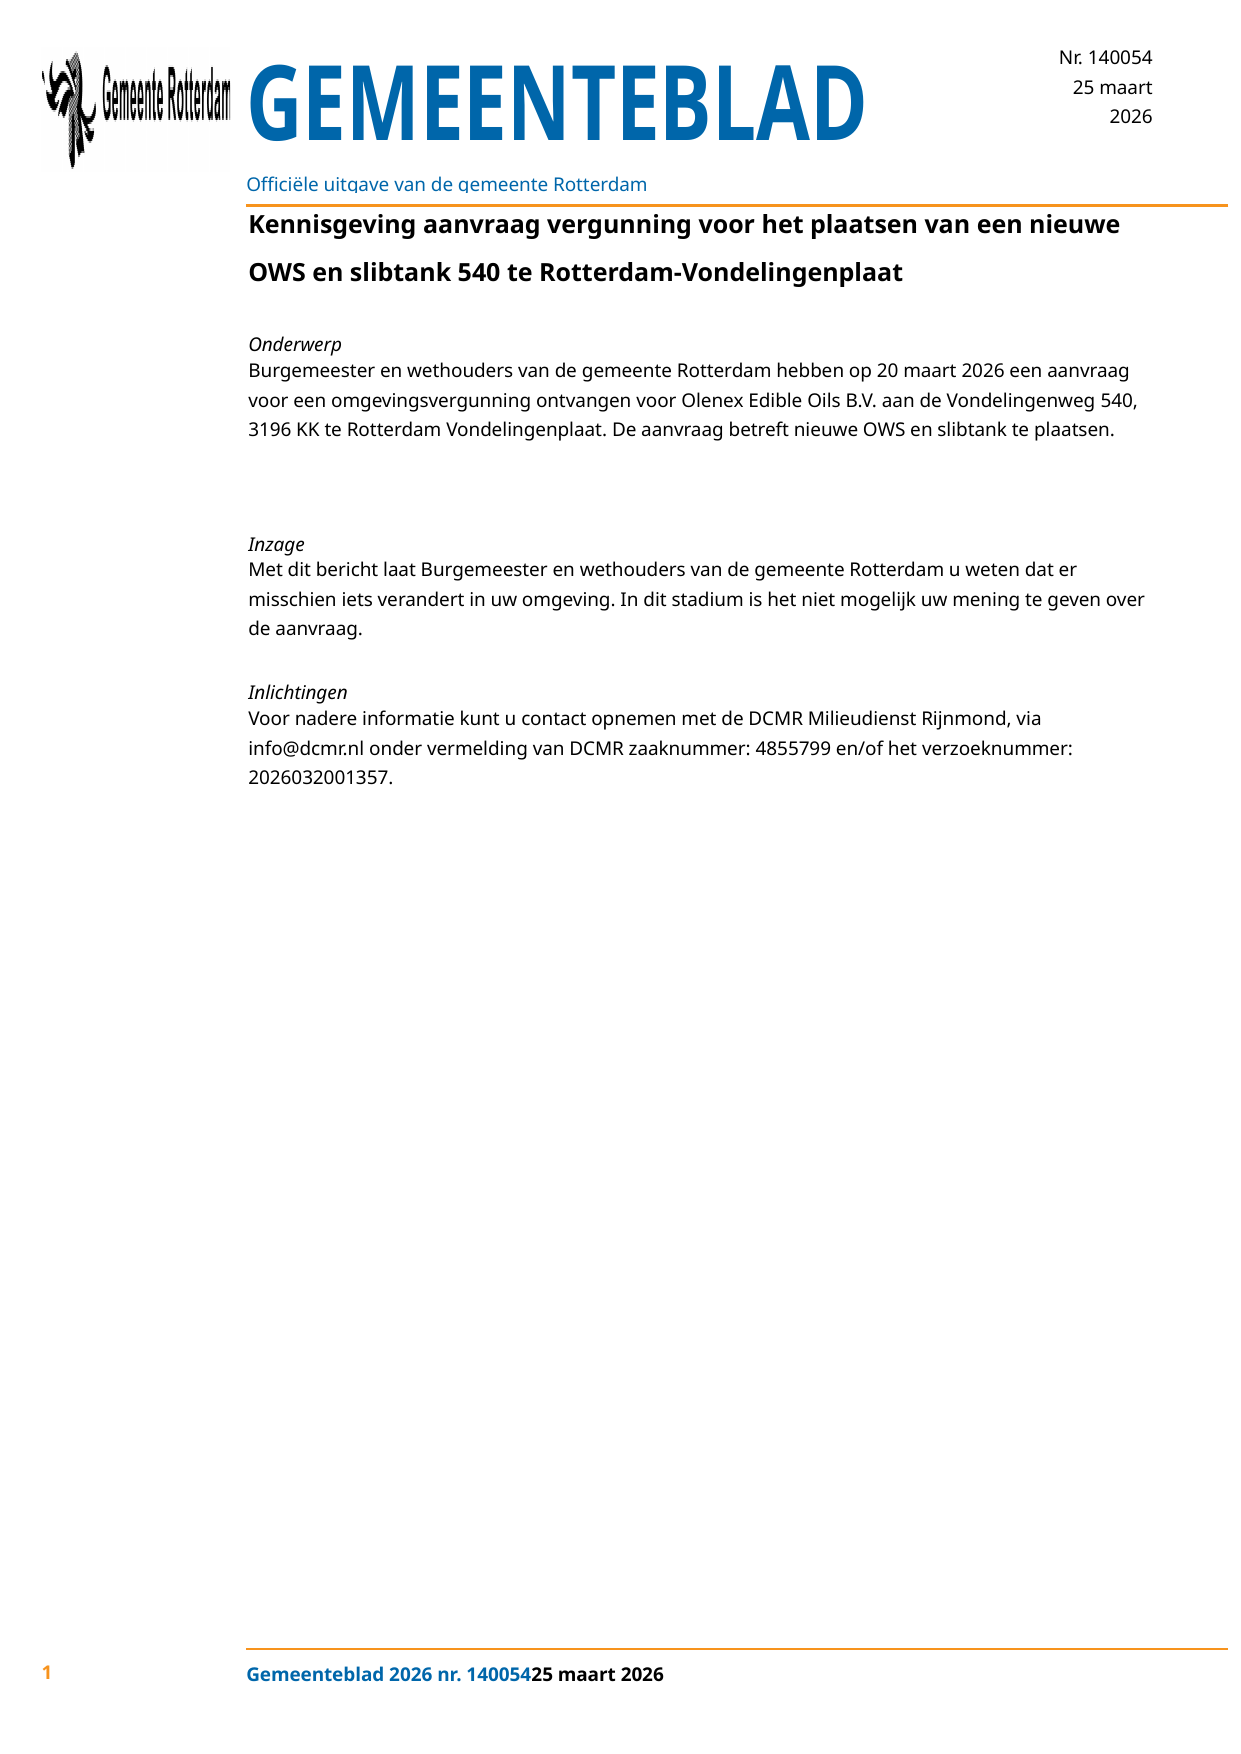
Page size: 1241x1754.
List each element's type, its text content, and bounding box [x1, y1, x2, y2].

text Kennisgeving aanvraag vergunning voor het plaatsen van een nieuwe OWS en slibtank 540 te Rotterdam-Vondelingenplaat [248, 207, 1152, 288]
text Onderwerp [248, 331, 1152, 357]
text Voor nadere informatie kunt u contact opnemen met de DCMR Milieudienst Rijnmond, via info@dcmr.nl onder vermelding van DCMR zaaknummer: 4855799 en/of het verzoeknummer: 2026032001357. [248, 705, 1152, 790]
text Met dit bericht laat Burgemeester en wethouders van de gemeente Rotterdam u weten dat er misschien iets verandert in uw omgeving. In dit stadium is het niet mogelijk uw mening te geven over de aanvraag. [248, 556, 1152, 641]
text Inlichtingen [248, 679, 1152, 705]
text Burgemeester en wethouders van de gemeente Rotterdam hebben op 20 maart 2026 een aanvraag voor een omgevingsvergunning ontvangen voor Olenex Edible Oils B.V. aan de Vondelingenweg 540, 3196 KK te Rotterdam Vondelingenplaat. De aanvraag betreft nieuwe OWS en slibtank te plaatsen. [248, 357, 1152, 442]
picture [41, 47, 231, 172]
text Inzage [248, 531, 1152, 556]
